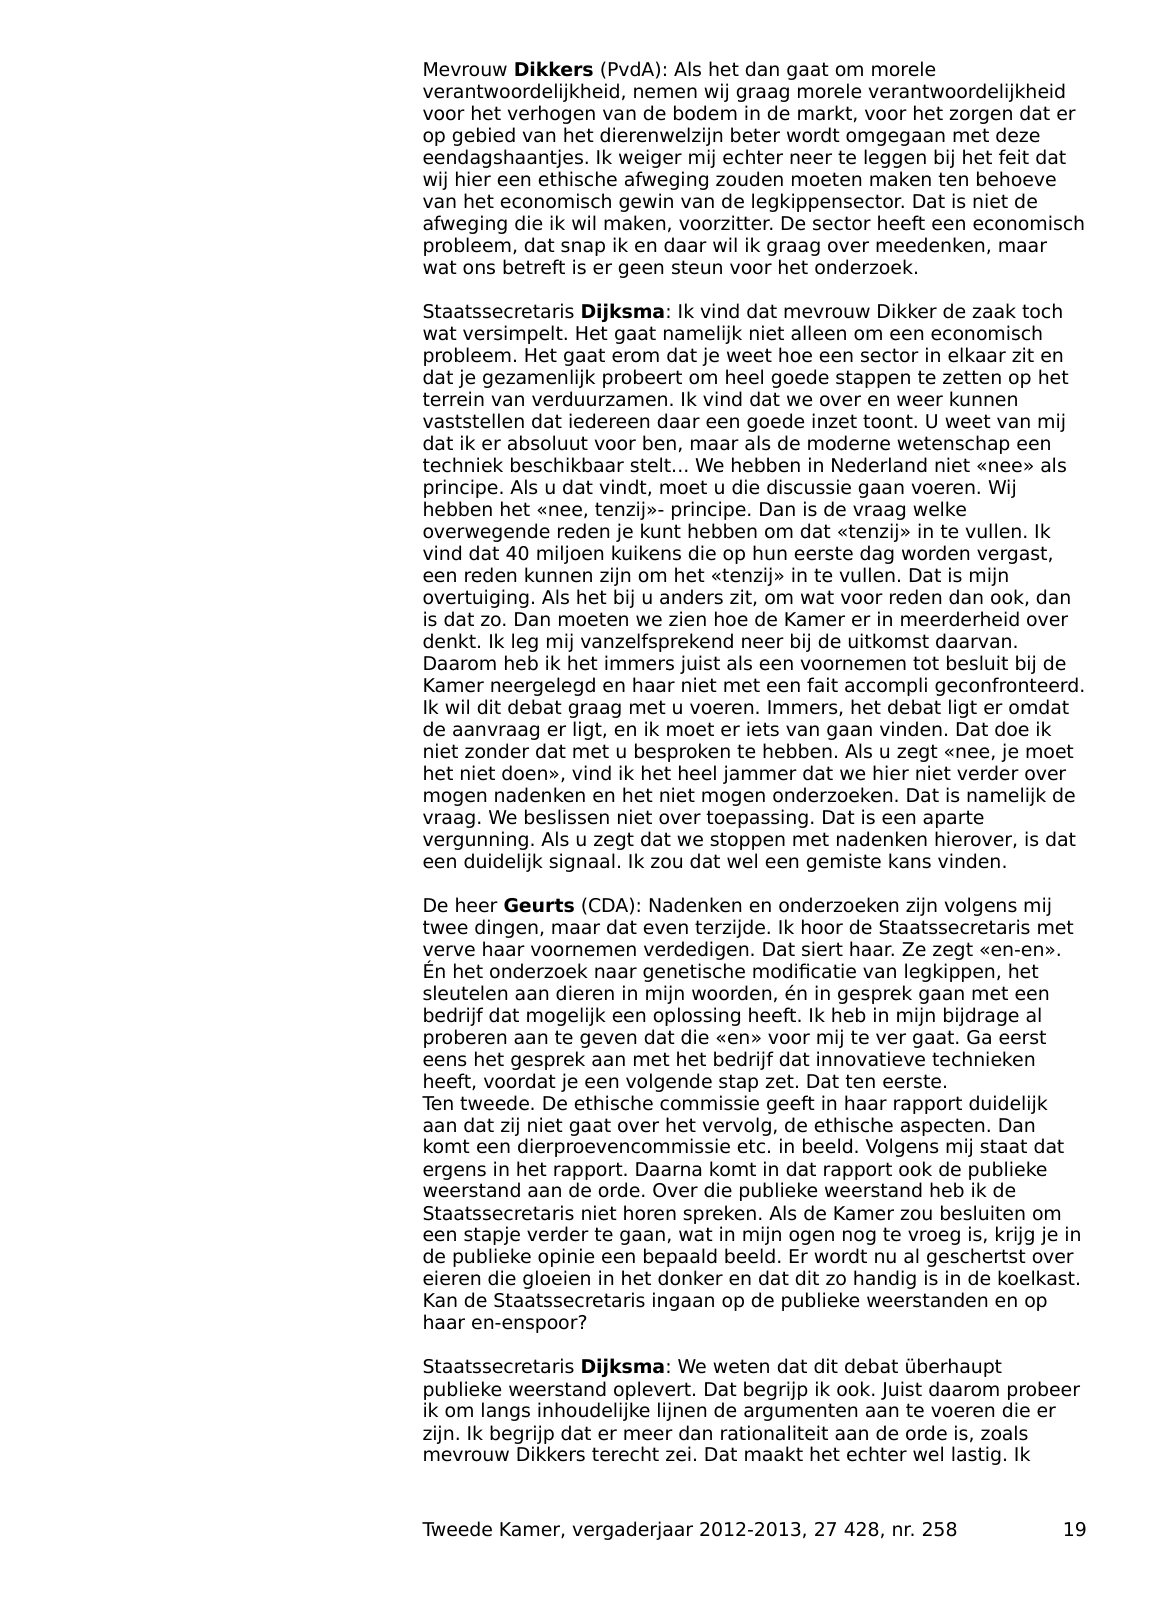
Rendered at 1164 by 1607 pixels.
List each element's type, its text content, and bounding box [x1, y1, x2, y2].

text Staatssecretaris Dijksma: We weten dat dit debat überhaupt publieke weerstand oplevert. Dat begrijp ik ook. Juist daarom probeer ik om langs inhoudelijke lijnen de argumenten aan te voeren die er zijn. Ik begrijp dat er meer dan rationaliteit aan de orde is, zoals mevrouw Dikkers terecht zei. Dat maakt het echter wel lastig. Ik [422, 1356, 1087, 1466]
text Ten tweede. De ethische commissie geeft in haar rapport duidelijk aan dat zij niet gaat over het vervolg, de ethische aspecten. Dan komt een dierproevencommissie etc. in beeld. Volgens mij staat dat ergens in het rapport. Daarna komt in dat rapport ook de publieke weerstand aan de orde. Over die publieke weerstand heb ik de Staatssecretaris niet horen spreken. Als de Kamer zou besluiten om een stapje verder te gaan, wat in mijn ogen nog te vroeg is, krijg je in de publieke opinie een bepaald beeld. Er wordt nu al geschertst over eieren die gloeien in het donker en dat dit zo handig is in de koelkast. Kan de Staatssecretaris ingaan op de publieke weerstanden en op haar en-enspoor? [422, 1092, 1087, 1334]
text Staatssecretaris Dijksma: Ik vind dat mevrouw Dikker de zaak toch wat versimpelt. Het gaat namelijk niet alleen om een economisch probleem. Het gaat erom dat je weet hoe een sector in elkaar zit en dat je gezamenlijk probeert om heel goede stappen te zetten op het terrein van verduurzamen. Ik vind dat we over en weer kunnen vaststellen dat iedereen daar een goede inzet toont. U weet van mij dat ik er absoluut voor ben, maar als de moderne wetenschap een techniek beschikbaar stelt... We hebben in Nederland niet «nee» als principe. Als u dat vindt, moet u die discussie gaan voeren. Wij hebben het «nee, tenzij»- principe. Dan is de vraag welke overwegende reden je kunt hebben om dat «tenzij» in te vullen. Ik vind dat 40 miljoen kuikens die op hun eerste dag worden vergast, een reden kunnen zijn om het «tenzij» in te vullen. Dat is mijn overtuiging. Als het bij u anders zit, om wat voor reden dan ook, dan is dat zo. Dan moeten we zien hoe de Kamer er in meerderheid over denkt. Ik leg mij vanzelfsprekend neer bij de uitkomst daarvan. Daarom heb ik het immers juist als een voornemen tot besluit bij de Kamer neergelegd en haar niet met een fait accompli geconfronteerd. Ik wil dit debat graag met u voeren. Immers, het debat ligt er omdat de aanvraag er ligt, en ik moet er iets van gaan vinden. Dat doe ik niet zonder dat met u besproken te hebben. Als u zegt «nee, je moet het niet doen», vind ik het heel jammer dat we hier niet verder over mogen nadenken en het niet mogen onderzoeken. Dat is namelijk de vraag. We beslissen niet over toepassing. Dat is een aparte vergunning. Als u zegt dat we stoppen met nadenken hierover, is dat een duidelijk signaal. Ik zou dat wel een gemiste kans vinden. [422, 301, 1087, 872]
text De heer Geurts (CDA): Nadenken en onderzoeken zijn volgens mij twee dingen, maar dat even terzijde. Ik hoor de Staatssecretaris met verve haar voornemen verdedigen. Dat siert haar. Ze zegt «en-en». Én het onderzoek naar genetische modificatie van legkippen, het sleutelen aan dieren in mijn woorden, én in gesprek gaan met een bedrijf dat mogelijk een oplossing heeft. Ik heb in mijn bijdrage al proberen aan te geven dat die «en» voor mij te ver gaat. Ga eerst eens het gesprek aan met het bedrijf dat innovatieve technieken heeft, voordat je een volgende stap zet. Dat ten eerste. [422, 895, 1087, 1092]
text Mevrouw Dikkers (PvdA): Als het dan gaat om morele verantwoordelijkheid, nemen wij graag morele verantwoordelijkheid voor het verhogen van de bodem in de markt, voor het zorgen dat er op gebied van het dierenwelzijn beter wordt omgegaan met deze eendagshaantjes. Ik weiger mij echter neer te leggen bij het feit dat wij hier een ethische afweging zouden moeten maken ten behoeve van het economisch gewin van de legkippensector. Dat is niet de afweging die ik wil maken, voorzitter. De sector heeft een economisch probleem, dat snap ik en daar wil ik graag over meedenken, maar wat ons betreft is er geen steun voor het onderzoek. [422, 59, 1087, 279]
